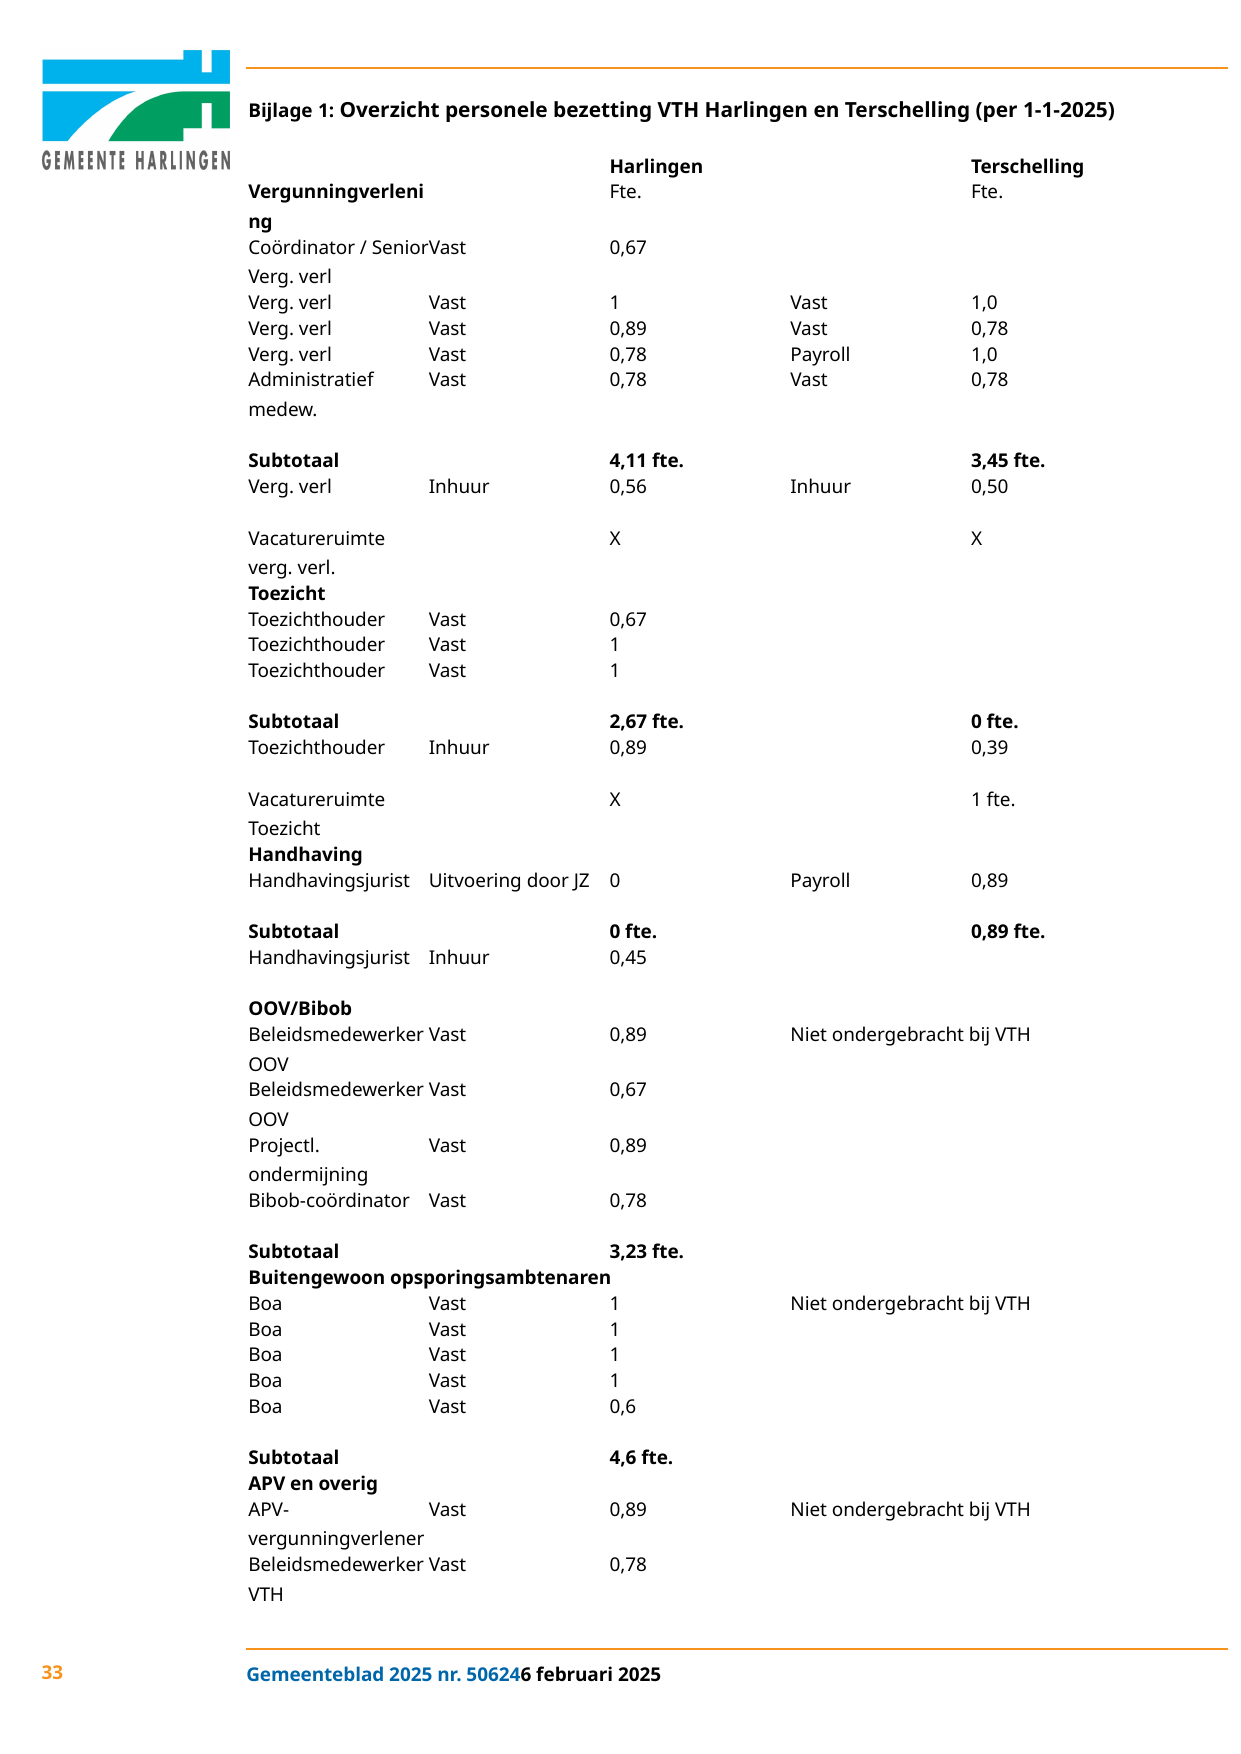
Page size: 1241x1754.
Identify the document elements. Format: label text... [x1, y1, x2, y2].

table_cell [790, 1265, 971, 1290]
table_cell [790, 499, 971, 525]
table_cell [790, 1132, 971, 1187]
table_cell [790, 683, 971, 709]
table_cell [609, 893, 790, 918]
table_cell [971, 1368, 1152, 1393]
table_cell Inhuur [429, 944, 609, 970]
table_cell 0,89 [971, 867, 1152, 893]
table_cell X [971, 525, 1152, 580]
table_cell [971, 499, 1152, 525]
table_cell Uitvoering door JZ [429, 867, 609, 893]
table_cell Fte. [609, 179, 790, 234]
table_cell Vast [429, 1132, 609, 1187]
table_header [429, 153, 609, 179]
table_cell Verg. verl [248, 315, 429, 341]
table_cell 1,0 [971, 341, 1152, 367]
table_cell OOV/Bibob [248, 996, 790, 1021]
table_cell [790, 448, 971, 473]
table_cell X [609, 525, 790, 580]
table_cell [429, 525, 609, 580]
table_cell 3,45 fte. [971, 448, 1152, 473]
table_cell 1,0 [971, 289, 1152, 315]
table_cell Vast [429, 234, 609, 289]
table_cell [609, 1419, 790, 1444]
table_cell [429, 499, 609, 525]
table_cell Vast [429, 1077, 609, 1132]
table_cell [790, 1342, 971, 1367]
table_cell Vast [429, 1316, 609, 1342]
table_cell Buitengewoon opsporingsambtenaren [248, 1265, 790, 1290]
table_cell [429, 970, 609, 996]
table_cell 0,56 [609, 473, 790, 499]
table_cell [790, 919, 971, 944]
table_header Harlingen [609, 153, 790, 179]
table_cell 0 fte. [971, 709, 1152, 734]
text Bijlage 1: Overzicht personele bezetting VTH Harlingen en Terschelling (per 1-1-2025) [248, 95, 1152, 123]
table_cell [971, 1187, 1152, 1213]
table_cell [429, 786, 609, 841]
table_cell [429, 893, 609, 918]
table_cell 0,45 [609, 944, 790, 970]
table_cell [790, 760, 971, 786]
table_cell [248, 683, 429, 709]
table_cell Vast [429, 606, 609, 632]
table_cell Boa [248, 1316, 429, 1342]
table_cell Subtotaal [248, 1445, 429, 1470]
table_cell 0,67 [609, 606, 790, 632]
table_cell [609, 683, 790, 709]
table_cell [790, 893, 971, 918]
table_cell 3,23 fte. [609, 1239, 790, 1264]
table_cell Vast [790, 367, 971, 422]
table_cell Vast [429, 1393, 609, 1419]
table_cell Vast [790, 289, 971, 315]
table_cell [790, 1187, 971, 1213]
table_cell Inhuur [429, 473, 609, 499]
table_cell 1 fte. [971, 786, 1152, 841]
table_cell 4,6 fte. [609, 1445, 790, 1470]
table_cell Vacatureruimte Toezicht [248, 786, 429, 841]
table_cell 1 [609, 632, 790, 657]
table_cell X [609, 786, 790, 841]
table_cell 0,78 [609, 341, 790, 367]
table_cell [790, 1551, 971, 1607]
table_cell 1 [609, 1342, 790, 1367]
table_cell [609, 1213, 790, 1239]
table_cell [790, 1239, 971, 1264]
table_cell Subtotaal [248, 1239, 429, 1264]
table_cell [790, 179, 971, 234]
table_cell [609, 760, 790, 786]
table_cell Verg. verl [248, 473, 429, 499]
table_cell 1 [609, 1290, 790, 1316]
table_cell Fte. [971, 179, 1152, 234]
table_cell Toezichthouder [248, 632, 429, 657]
table_cell [790, 657, 971, 683]
table_cell Vast [429, 315, 609, 341]
table_cell [790, 1445, 971, 1470]
table_cell Vast [429, 1021, 609, 1077]
table_cell [609, 499, 790, 525]
table_cell Beleidsmedewerker OOV [248, 1021, 429, 1077]
table_cell [971, 683, 1152, 709]
table_cell 0,89 [609, 1021, 790, 1077]
table_cell 2,67 fte. [609, 709, 790, 734]
table_cell [971, 606, 1152, 632]
table_cell [790, 1393, 971, 1419]
table_cell [790, 1470, 971, 1496]
table_header Terschelling [971, 153, 1152, 179]
table_cell [609, 970, 790, 996]
table_cell [971, 1342, 1152, 1367]
table_cell Vast [429, 1342, 609, 1367]
table_cell [971, 841, 1152, 867]
table_cell 0,6 [609, 1393, 790, 1419]
table_cell 0,89 fte. [971, 919, 1152, 944]
table_cell Boa [248, 1393, 429, 1419]
table_cell Inhuur [429, 735, 609, 760]
table_cell [971, 1077, 1152, 1132]
table_cell 0 [609, 867, 790, 893]
table_cell [248, 499, 429, 525]
table_cell 0,67 [609, 234, 790, 289]
table_cell [971, 422, 1152, 448]
table_cell 0,78 [609, 367, 790, 422]
table_cell [971, 1316, 1152, 1342]
table_cell Toezichthouder [248, 735, 429, 760]
table_cell [971, 234, 1152, 289]
table_cell [971, 1265, 1152, 1290]
table_cell [790, 786, 971, 841]
table_cell Vast [429, 289, 609, 315]
table_cell APV en overig [248, 1470, 790, 1496]
table_cell [971, 1239, 1152, 1264]
table_cell [971, 760, 1152, 786]
table_cell [248, 893, 429, 918]
table_cell [971, 632, 1152, 657]
table_cell [248, 1419, 429, 1444]
table_header [790, 153, 971, 179]
table_cell [248, 422, 429, 448]
table_cell 1 [609, 1368, 790, 1393]
table_cell [429, 1239, 609, 1264]
table_cell 1 [609, 1316, 790, 1342]
table_cell Verg. verl [248, 341, 429, 367]
table_cell 0,89 [609, 1132, 790, 1187]
table_cell Toezichthouder [248, 657, 429, 683]
table_cell [971, 944, 1152, 970]
table_cell [429, 1419, 609, 1444]
table_cell [790, 580, 971, 606]
table_cell 0 fte. [609, 919, 790, 944]
table_cell Boa [248, 1342, 429, 1367]
table_cell Coördinator / Senior Verg. verl [248, 234, 429, 289]
table_cell [790, 996, 971, 1021]
table_cell Administratief medew. [248, 367, 429, 422]
table_cell 0,78 [971, 315, 1152, 341]
picture [41, 47, 231, 172]
table_cell Vast [429, 632, 609, 657]
table_cell Vast [429, 341, 609, 367]
table_cell [429, 1445, 609, 1470]
table_cell [971, 1132, 1152, 1187]
table_cell 0,39 [971, 735, 1152, 760]
table_cell Projectl. ondermijning [248, 1132, 429, 1187]
table_cell Verg. verl [248, 289, 429, 315]
table_cell Payroll [790, 867, 971, 893]
table_cell Vast [429, 367, 609, 422]
table_cell Boa [248, 1290, 429, 1316]
table_cell Vergunningverlening [248, 179, 429, 234]
table_cell 0,67 [609, 1077, 790, 1132]
table_cell Vacatureruimte verg. verl. [248, 525, 429, 580]
table_cell 0,89 [609, 315, 790, 341]
table_cell [429, 760, 609, 786]
table_cell [429, 683, 609, 709]
table_cell Inhuur [790, 473, 971, 499]
table_cell Handhavingsjurist [248, 944, 429, 970]
table_cell Toezichthouder [248, 606, 429, 632]
table_cell Subtotaal [248, 919, 429, 944]
table_cell 0,78 [971, 367, 1152, 422]
table_cell [248, 1213, 429, 1239]
table_cell [790, 944, 971, 970]
table_cell [790, 632, 971, 657]
table_cell [971, 970, 1152, 996]
table_cell [971, 893, 1152, 918]
table_cell 1 [609, 657, 790, 683]
table_cell [429, 709, 609, 734]
table_cell Handhaving [248, 841, 790, 867]
table_cell 0,89 [609, 735, 790, 760]
table_cell Beleidsmedewerker OOV [248, 1077, 429, 1132]
table_cell [790, 606, 971, 632]
table_cell [429, 179, 609, 234]
table_cell 4,11 fte. [609, 448, 790, 473]
table_cell [248, 760, 429, 786]
table_cell [790, 1213, 971, 1239]
table_cell [790, 709, 971, 734]
table_cell [248, 970, 429, 996]
table_cell Niet ondergebracht bij VTH [790, 1290, 1152, 1316]
table_cell [429, 448, 609, 473]
table_cell [790, 1316, 971, 1342]
table_cell [971, 1445, 1152, 1470]
table_cell [971, 580, 1152, 606]
table_cell Toezicht [248, 580, 790, 606]
table_cell [790, 841, 971, 867]
table_cell Vast [429, 657, 609, 683]
table_cell Vast [429, 1187, 609, 1213]
table_cell 0,78 [609, 1187, 790, 1213]
table_cell 0,89 [609, 1496, 790, 1551]
table_cell [971, 1470, 1152, 1496]
table_cell Beleidsmedewerker VTH [248, 1551, 429, 1607]
table_cell Bibob-coördinator [248, 1187, 429, 1213]
table_cell [971, 1393, 1152, 1419]
table_cell [790, 1077, 971, 1132]
table_cell [971, 996, 1152, 1021]
table_cell [790, 1419, 971, 1444]
table_cell Subtotaal [248, 709, 429, 734]
table_cell [971, 1213, 1152, 1239]
table_cell Niet ondergebracht bij VTH [790, 1021, 1152, 1077]
table_cell 1 [609, 289, 790, 315]
table_cell 0,78 [609, 1551, 790, 1607]
table_cell Vast [790, 315, 971, 341]
table_cell Vast [429, 1290, 609, 1316]
table_cell Vast [429, 1551, 609, 1607]
table_cell [609, 422, 790, 448]
table_cell APV-vergunningverlener [248, 1496, 429, 1551]
table_cell Niet ondergebracht bij VTH [790, 1496, 1152, 1551]
table_cell Vast [429, 1496, 609, 1551]
table_cell 0,50 [971, 473, 1152, 499]
table_cell [790, 525, 971, 580]
table_cell Vast [429, 1368, 609, 1393]
table_cell [790, 422, 971, 448]
table_cell Handhavingsjurist [248, 867, 429, 893]
table_cell [790, 735, 971, 760]
table_cell [971, 657, 1152, 683]
table_cell [971, 1419, 1152, 1444]
table_cell [790, 970, 971, 996]
table_cell Subtotaal [248, 448, 429, 473]
table_cell [429, 1213, 609, 1239]
table_cell [429, 919, 609, 944]
table_header [248, 153, 429, 179]
table_cell [429, 422, 609, 448]
table_cell [790, 234, 971, 289]
table_cell Boa [248, 1368, 429, 1393]
table_cell Payroll [790, 341, 971, 367]
table_cell [790, 1368, 971, 1393]
table_cell [971, 1551, 1152, 1607]
